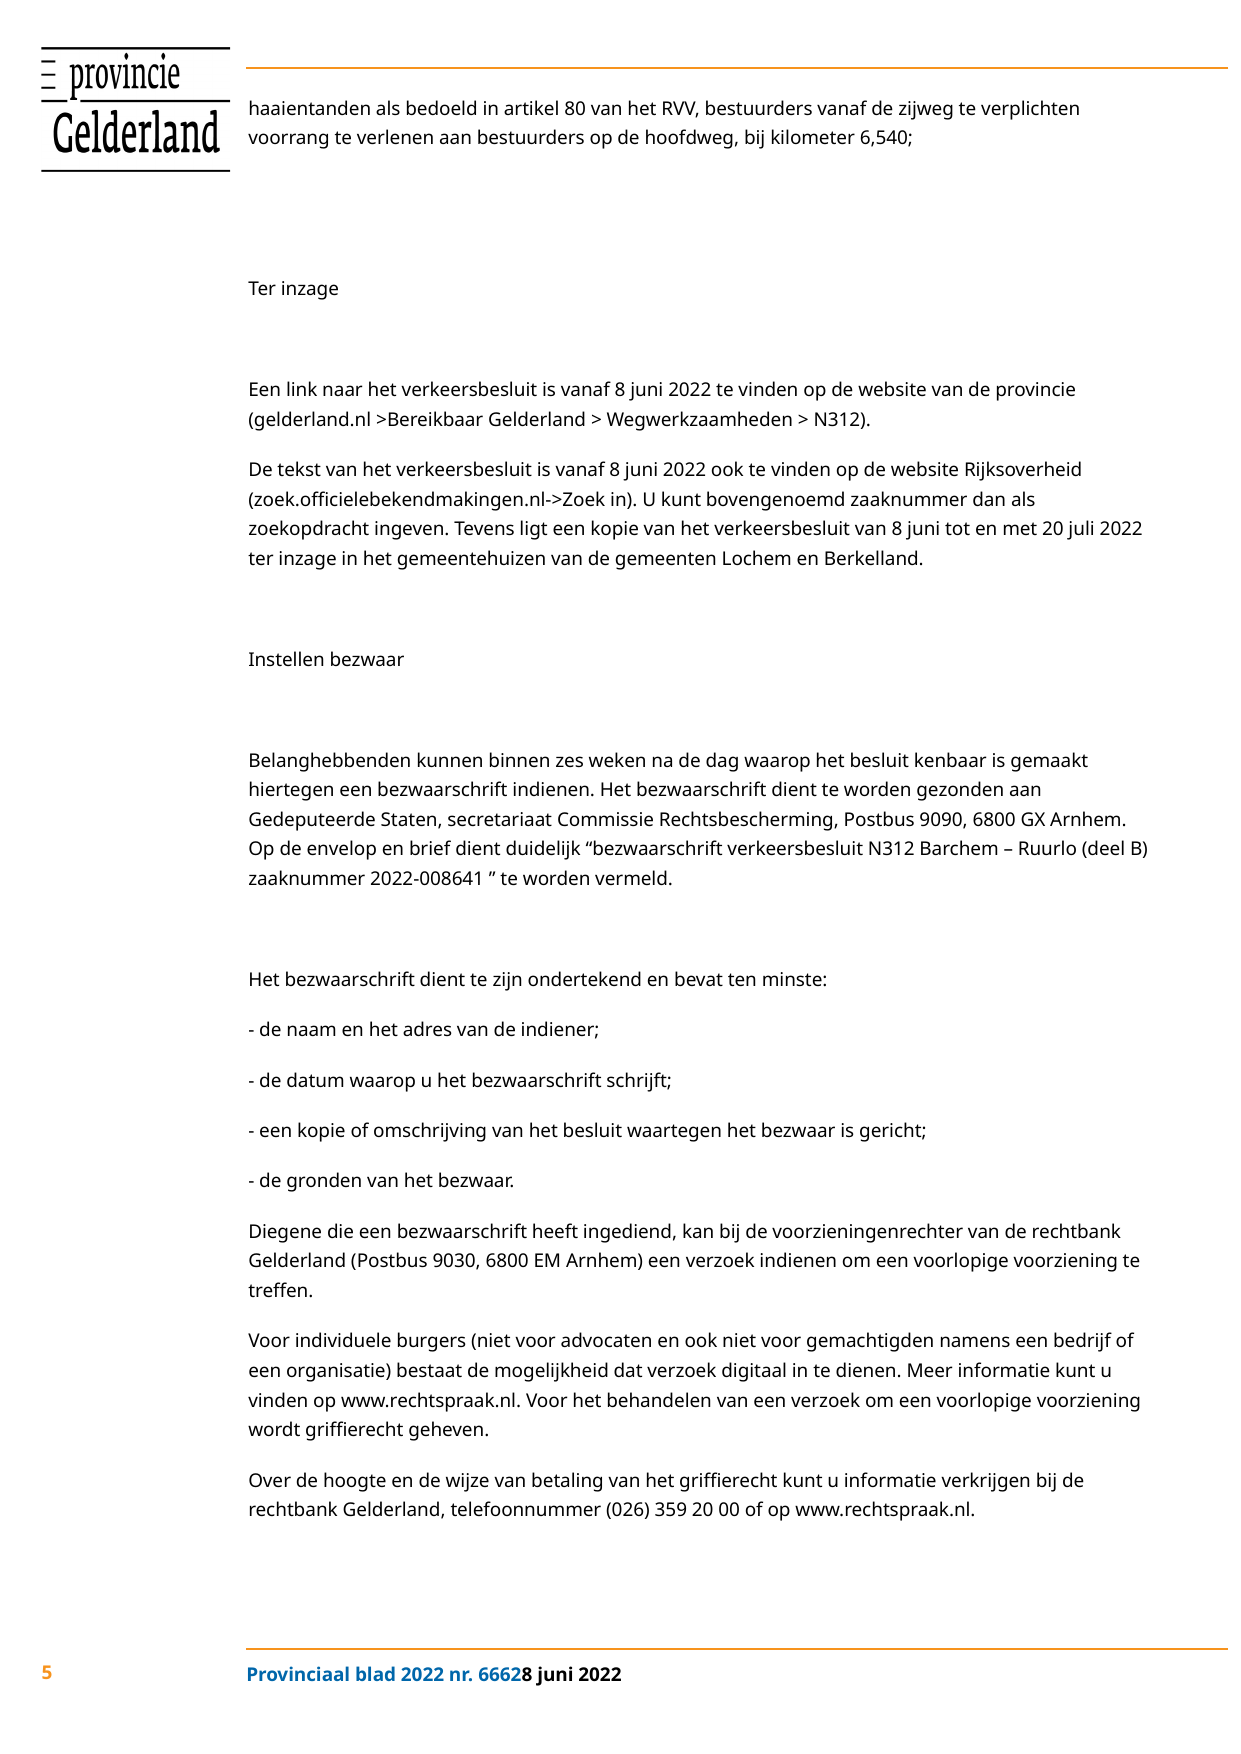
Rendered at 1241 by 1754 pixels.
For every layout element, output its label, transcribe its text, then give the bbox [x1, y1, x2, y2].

text haaientanden als bedoeld in artikel 80 van het RVV, bestuurders vanaf de zijweg te verplichten voorrang te verlenen aan bestuurders op de hoofdweg, bij kilometer 6,540; [248, 95, 1152, 150]
text Belanghebbenden kunnen binnen zes weken na de dag waarop het besluit kenbaar is gemaakt hiertegen een bezwaarschrift indienen. Het bezwaarschrift dient te worden gezonden aan Gedeputeerde Staten, secretariaat Commissie Rechtsbescherming, Postbus 9090, 6800 GX Arnhem. Op de envelop en brief dient duidelijk “bezwaarschrift verkeersbesluit N312 Barchem – Ruurlo (deel B) zaaknummer 2022-008641 ” te worden vermeld. [248, 747, 1152, 891]
text De tekst van het verkeersbesluit is vanaf 8 juni 2022 ook te vinden op de website Rijksoverheid (zoek.officielebekendmakingen.nl->Zoek in). U kunt bovengenoemd zaaknummer dan als zoekopdracht ingeven. Tevens ligt een kopie van het verkeersbesluit van 8 juni tot en met 20 juli 2022 ter inzage in het gemeentehuizen van de gemeenten Lochem en Berkelland. [248, 456, 1152, 571]
text - een kopie of omschrijving van het besluit waartegen het bezwaar is gericht; [248, 1117, 1152, 1143]
text Het bezwaarschrift dient te zijn ondertekend en bevat ten minste: [248, 966, 1152, 992]
text Over de hoogte en de wijze van betaling van het griffierecht kunt u informatie verkrijgen bij de rechtbank Gelderland, telefoonnummer (026) 359 20 00 of op www.rechtspraak.nl. [248, 1467, 1152, 1522]
text Voor individuele burgers (niet voor advocaten en ook niet voor gemachtigden namens een bedrijf of een organisatie) bestaat de mogelijkheid dat verzoek digitaal in te dienen. Meer informatie kunt u vinden op www.rechtspraak.nl. Voor het behandelen van een verzoek om een voorlopige voorziening wordt griffierecht geheven. [248, 1328, 1152, 1442]
text Ter inzage [248, 276, 1152, 301]
text Een link naar het verkeersbesluit is vanaf 8 juni 2022 te vinden op de website van de provincie (gelderland.nl >Bereikbaar Gelderland > Wegwerkzaamheden > N312). [248, 376, 1152, 432]
picture [41, 47, 231, 172]
text Instellen bezwaar [248, 646, 1152, 672]
text - de gronden van het bezwaar. [248, 1168, 1152, 1193]
text - de datum waarop u het bezwaarschrift schrijft; [248, 1067, 1152, 1093]
text - de naam en het adres van de indiener; [248, 1016, 1152, 1042]
text Diegene die een bezwaarschrift heeft ingediend, kan bij de voorzieningenrechter van de rechtbank Gelderland (Postbus 9030, 6800 EM Arnhem) een verzoek indienen om een voorlopige voorziening te treffen. [248, 1218, 1152, 1303]
